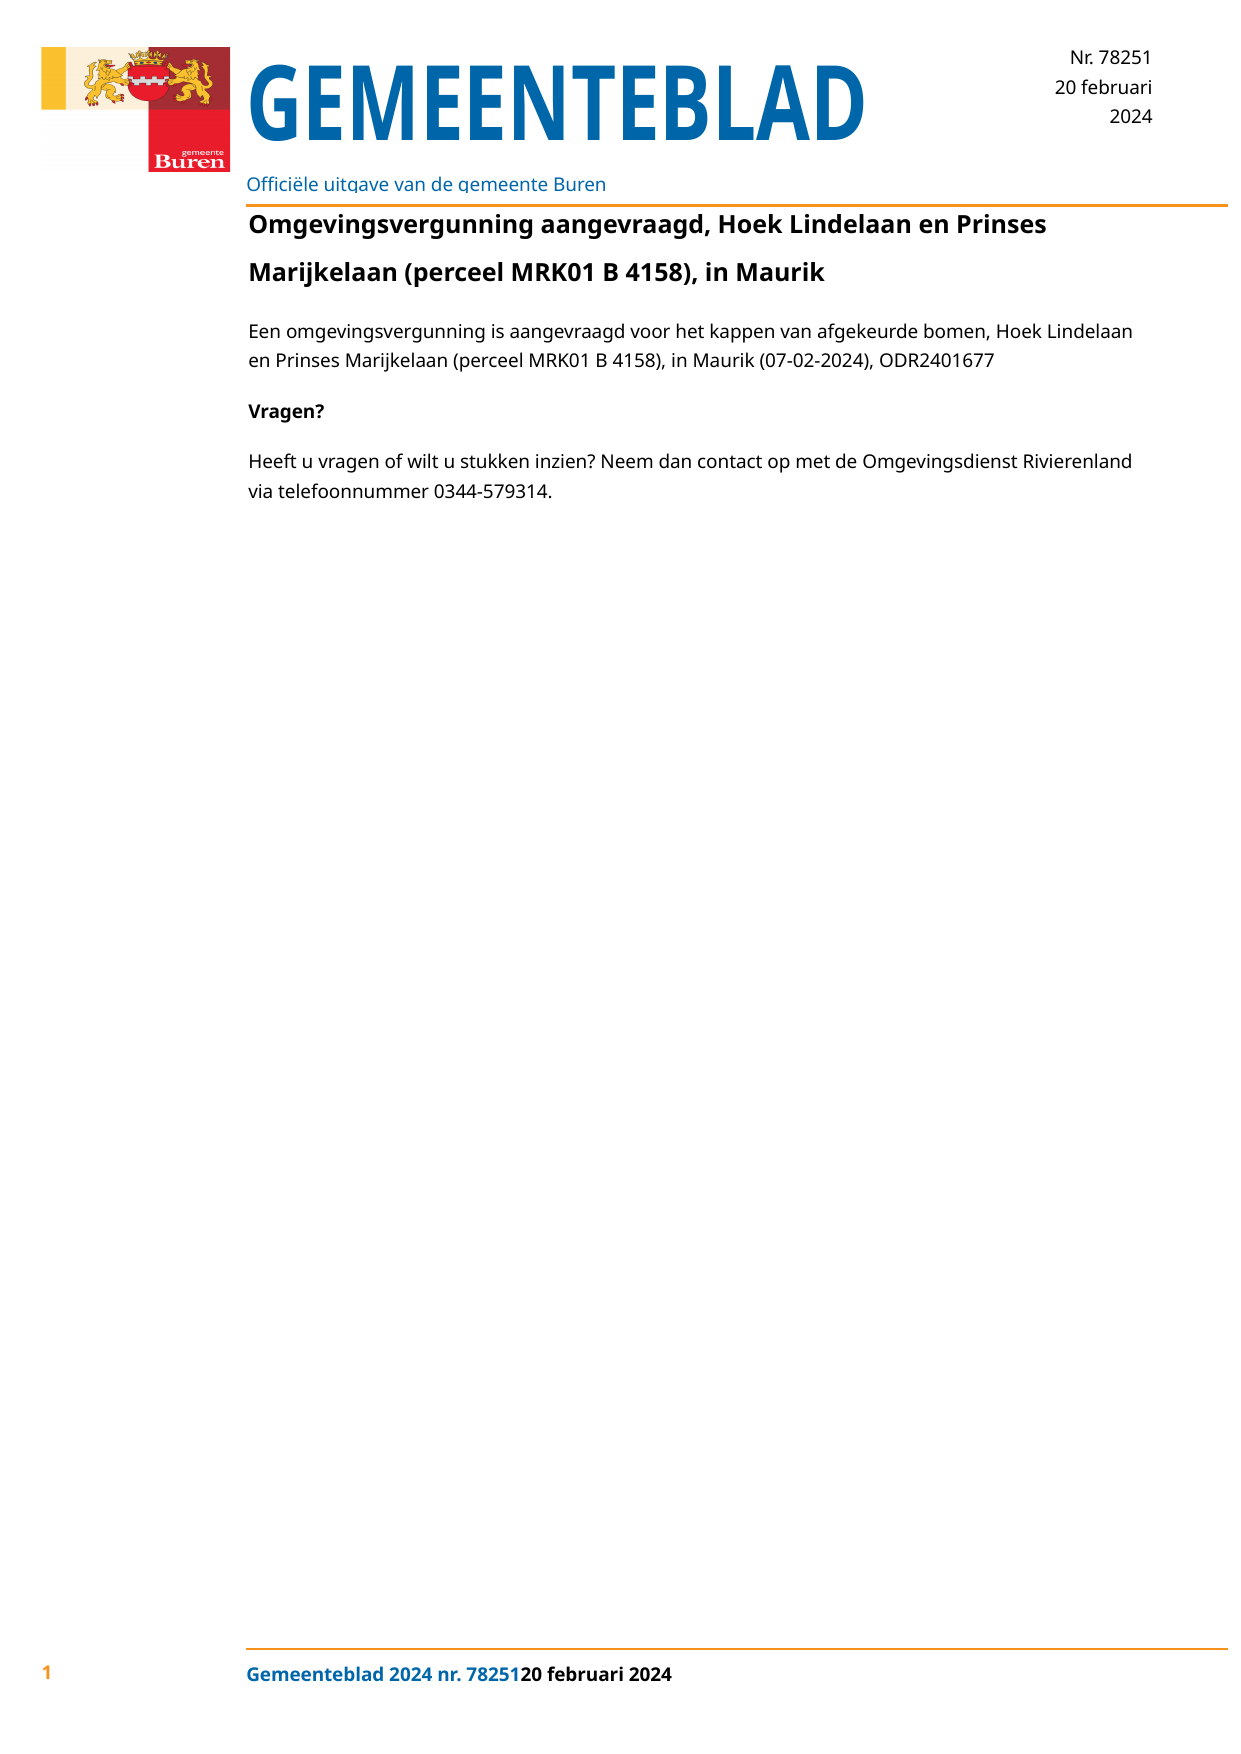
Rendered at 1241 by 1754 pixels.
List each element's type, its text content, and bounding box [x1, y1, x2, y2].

text Omgevingsvergunning aangevraagd, Hoek Lindelaan en Prinses Marijkelaan (perceel MRK01 B 4158), in Maurik [248, 207, 1152, 288]
text Vragen? [248, 398, 1152, 424]
text Heeft u vragen of wilt u stukken inzien? Neem dan contact op met de Omgevingsdienst Rivierenland via telefoonnummer 0344-579314. [248, 448, 1152, 504]
text Een omgevingsvergunning is aangevraagd voor het kappen van afgekeurde bomen, Hoek Lindelaan en Prinses Marijkelaan (perceel MRK01 B 4158), in Maurik (07-02-2024), ODR2401677 [248, 318, 1152, 373]
picture [41, 47, 231, 172]
